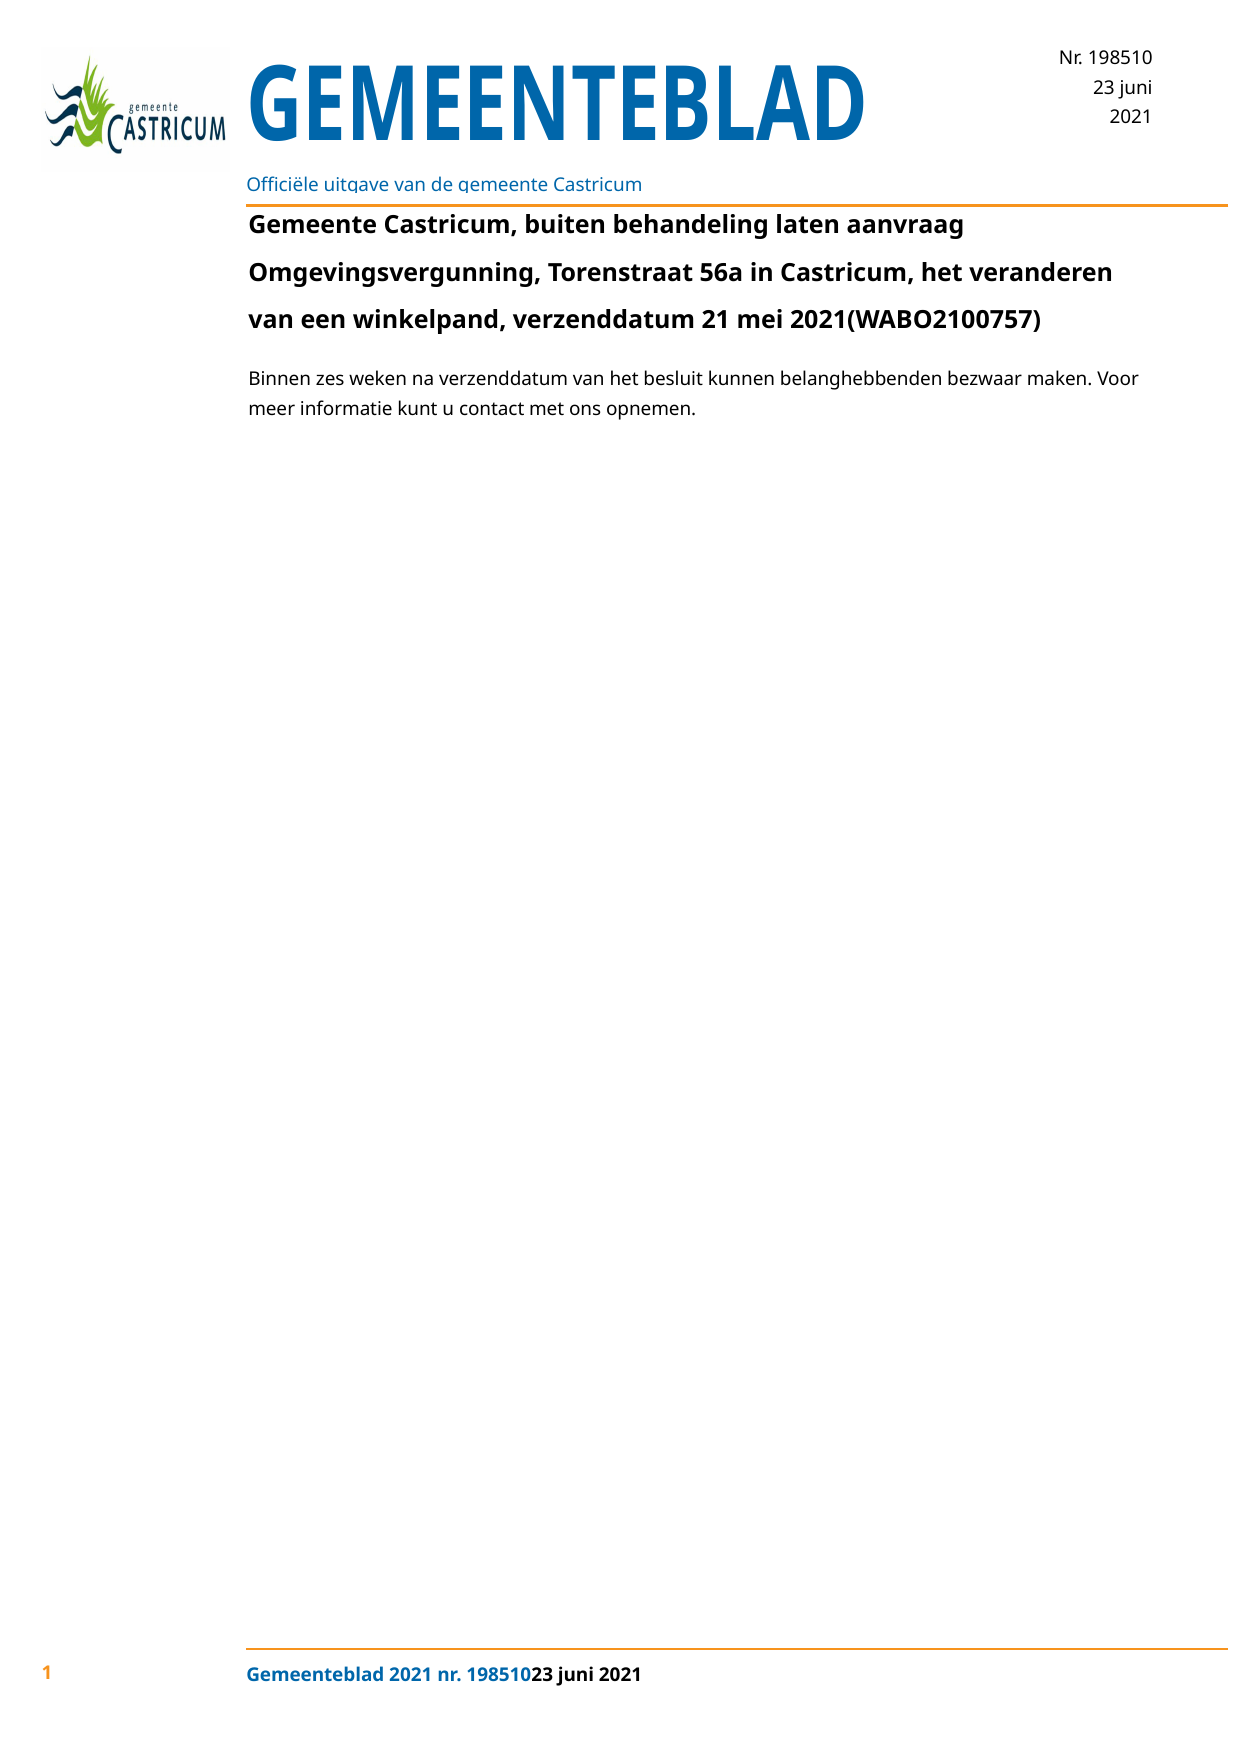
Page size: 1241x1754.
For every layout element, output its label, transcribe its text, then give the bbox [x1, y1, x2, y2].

picture [41, 47, 231, 172]
text Binnen zes weken na verzenddatum van het besluit kunnen belanghebbenden bezwaar maken. Voor meer informatie kunt u contact met ons opnemen. [248, 366, 1152, 421]
text Gemeente Castricum, buiten behandeling laten aanvraag Omgevingsvergunning, Torenstraat 56a in Castricum, het veranderen van een winkelpand, verzenddatum 21 mei 2021(WABO2100757) [248, 207, 1152, 336]
